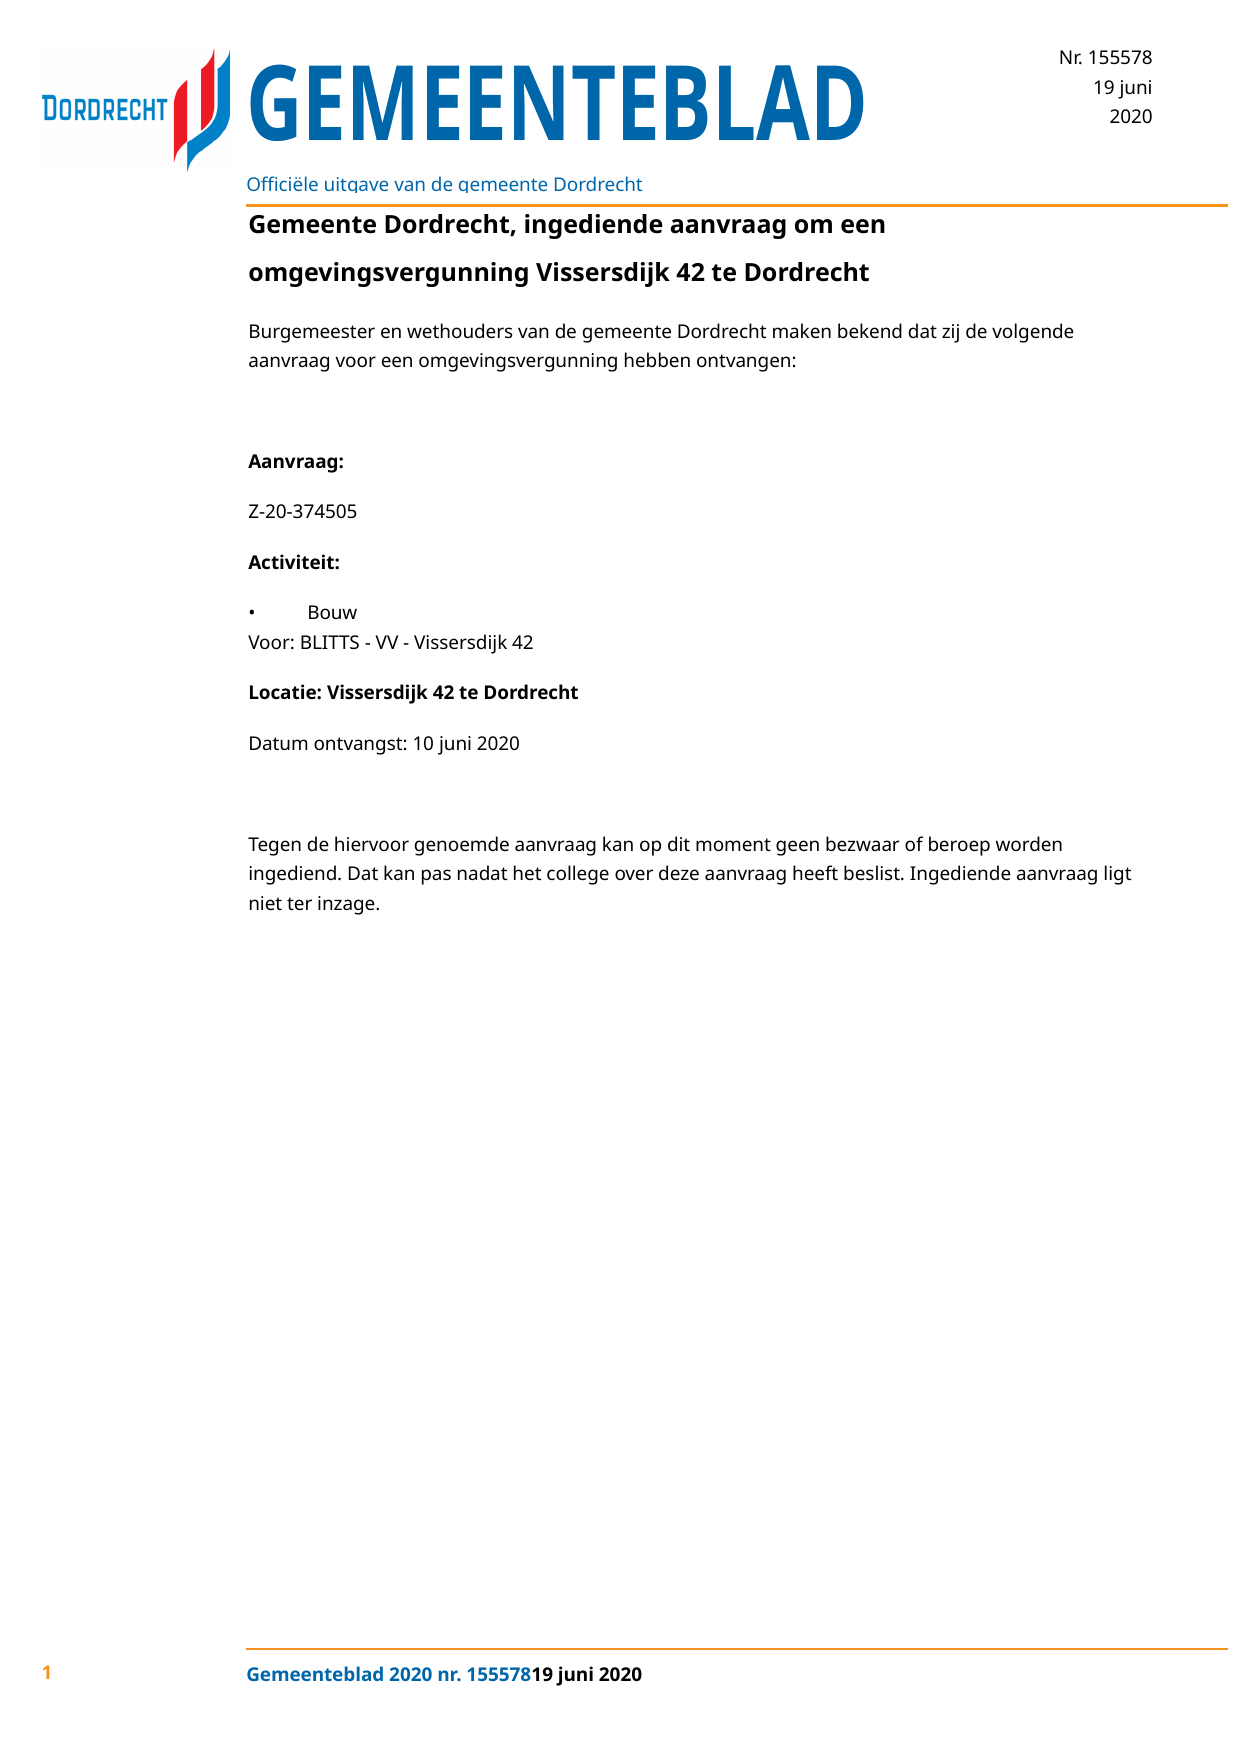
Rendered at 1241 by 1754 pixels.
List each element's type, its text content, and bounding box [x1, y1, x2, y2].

text Z-20-374505 [248, 499, 1152, 524]
text Tegen de hiervoor genoemde aanvraag kan op dit moment geen bezwaar of beroep worden ingediend. Dat kan pas nadat het college over deze aanvraag heeft beslist. Ingediende aanvraag ligt niet ter inzage. [248, 831, 1152, 916]
text Voor: BLITTS - VV - Vissersdijk 42 [248, 629, 1152, 655]
text Gemeente Dordrecht, ingediende aanvraag om een omgevingsvergunning Vissersdijk 42 te Dordrecht [248, 207, 1152, 288]
text Burgemeester en wethouders van de gemeente Dordrecht maken bekend dat zij de volgende aanvraag voor een omgevingsvergunning hebben ontvangen: [248, 318, 1152, 373]
text Aanvraag: [248, 448, 1152, 474]
text Datum ontvangst: 10 juni 2020 [248, 730, 1152, 756]
text Locatie: Vissersdijk 42 te Dordrecht [248, 679, 1152, 705]
text Activiteit: [248, 549, 1152, 575]
picture [41, 47, 231, 172]
list Bouw [248, 599, 1152, 625]
